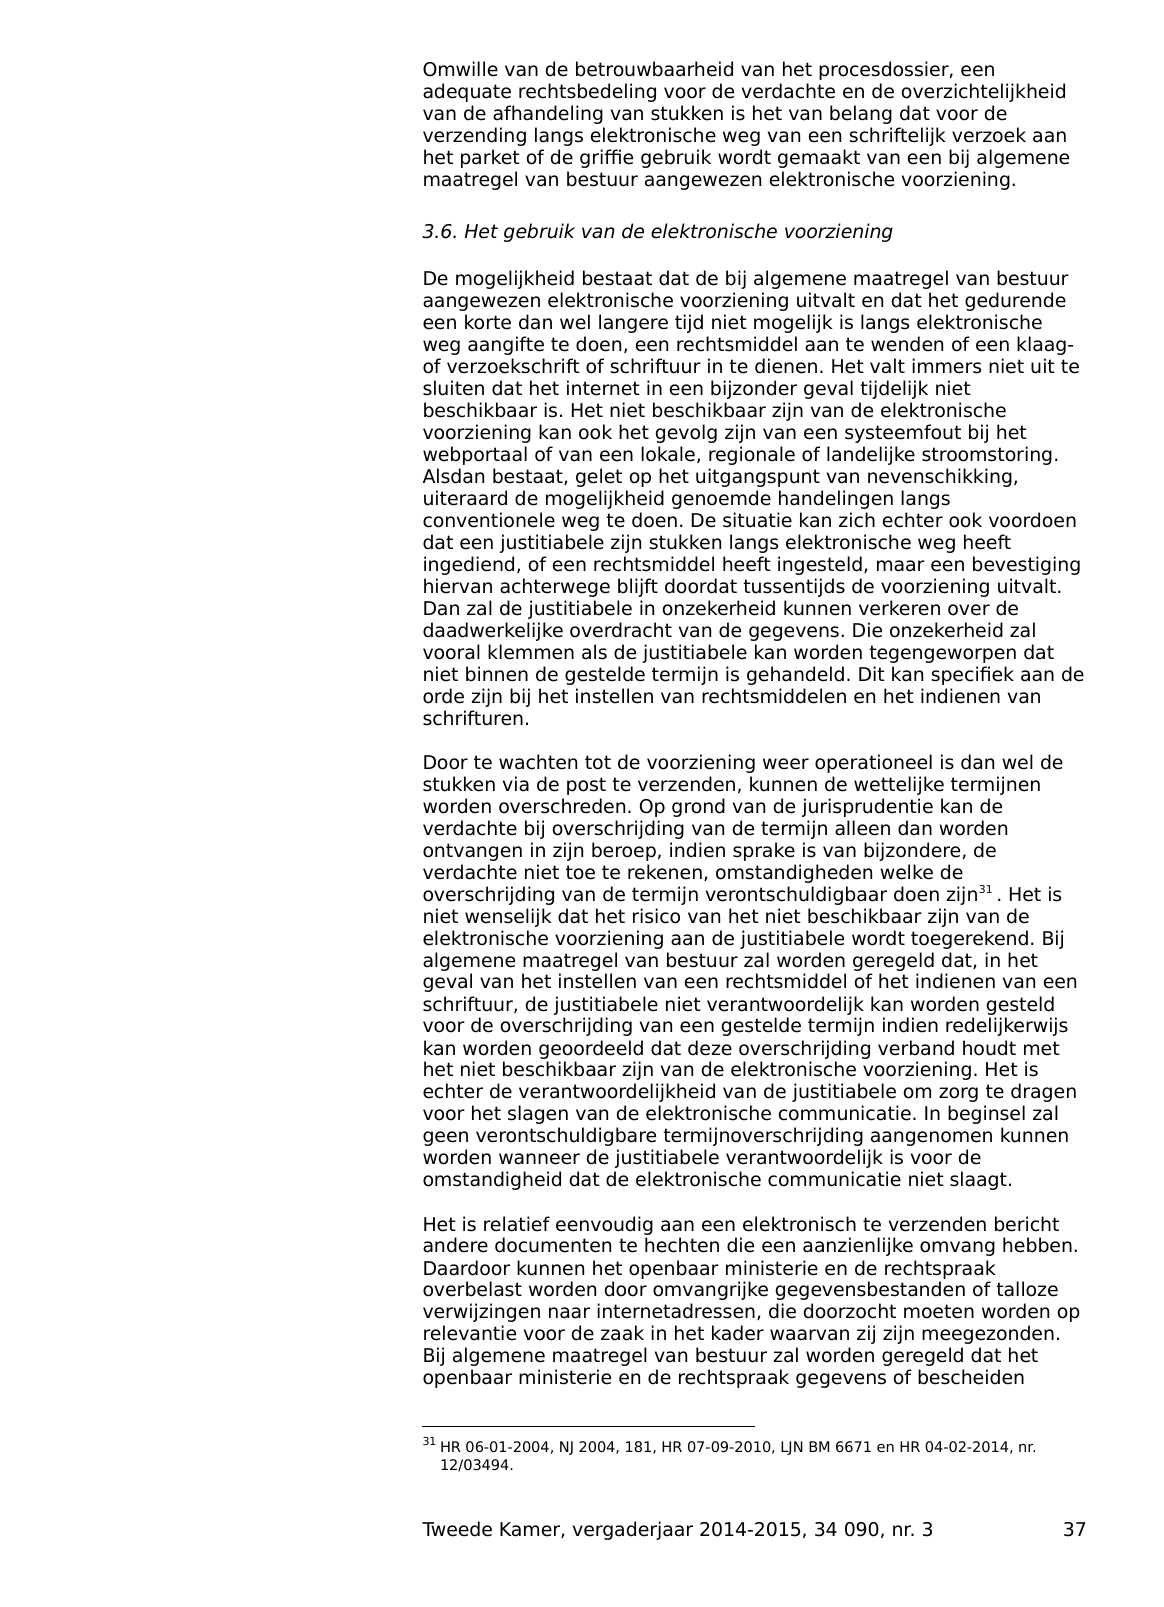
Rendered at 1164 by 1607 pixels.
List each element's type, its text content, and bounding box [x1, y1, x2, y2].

text Door te wachten tot de voorziening weer operationeel is dan wel de stukken via de post te verzenden, kunnen de wettelijke termijnen worden overschreden. Op grond van de jurisprudentie kan de verdachte bij overschrijding van de termijn alleen dan worden ontvangen in zijn beroep, indien sprake is van bijzondere, de verdachte niet toe te rekenen, omstandigheden welke de overschrijding van de termijn verontschuldigbaar doen zijn. Het is niet wenselijk dat het risico van het niet beschikbaar zijn van de elektronische voorziening aan de justitiabele wordt toegerekend. Bij algemene maatregel van bestuur zal worden geregeld dat, in het geval van het instellen van een rechtsmiddel of het indienen van een schriftuur, de justitiabele niet verantwoordelijk kan worden gesteld voor de overschrijding van een gestelde termijn indien redelijkerwijs kan worden geoordeeld dat deze overschrijding verband houdt met het niet beschikbaar zijn van de elektronische voorziening. Het is echter de verantwoordelijkheid van de justitiabele om zorg te dragen voor het slagen van de elektronische communicatie. In beginsel zal geen verontschuldigbare termijnoverschrijding aangenomen kunnen worden wanneer de justitiabele verantwoordelijk is voor de omstandigheid dat de elektronische communicatie niet slaagt. [422, 752, 1087, 1191]
text Het is relatief eenvoudig aan een elektronisch te verzenden bericht andere documenten te hechten die een aanzienlijke omvang hebben. Daardoor kunnen het openbaar ministerie en de rechtspraak overbelast worden door omvangrijke gegevensbestanden of talloze verwijzingen naar internetadressen, die doorzocht moeten worden op relevantie voor de zaak in het kader waarvan zij zijn meegezonden. Bij algemene maatregel van bestuur zal worden geregeld dat het openbaar ministerie en de rechtspraak gegevens of bescheiden [422, 1213, 1087, 1389]
text De mogelijkheid bestaat dat de bij algemene maatregel van bestuur aangewezen elektronische voorziening uitvalt en dat het gedurende een korte dan wel langere tijd niet mogelijk is langs elektronische weg aangifte te doen, een rechtsmiddel aan te wenden of een klaag- of verzoekschrift of schriftuur in te dienen. Het valt immers niet uit te sluiten dat het internet in een bijzonder geval tijdelijk niet beschikbaar is. Het niet beschikbaar zijn van de elektronische voorziening kan ook het gevolg zijn van een systeemfout bij het webportaal of van een lokale, regionale of landelijke stroomstoring. Alsdan bestaat, gelet op het uitgangspunt van nevenschikking, uiteraard de mogelijkheid genoemde handelingen langs conventionele weg te doen. De situatie kan zich echter ook voordoen dat een justitiabele zijn stukken langs elektronische weg heeft ingediend, of een rechtsmiddel heeft ingesteld, maar een bevestiging hiervan achterwege blijft doordat tussentijds de voorziening uitvalt. Dan zal de justitiabele in onzekerheid kunnen verkeren over de daadwerkelijke overdracht van de gegevens. Die onzekerheid zal vooral klemmen als de justitiabele kan worden tegengeworpen dat niet binnen de gestelde termijn is gehandeld. Dit kan specifiek aan de orde zijn bij het instellen van rechtsmiddelen en het indienen van schrifturen. [422, 268, 1087, 729]
subtitle 3.6. Het gebruik van de elektronische voorziening [422, 221, 1087, 243]
text HR 06-01-2004, NJ 2004, 181, HR 07-09-2010, LJN BM 6671 en HR 04-02-2014, nr. 12/03494. [422, 1435, 1087, 1474]
text Omwille van de betrouwbaarheid van het procesdossier, een adequate rechtsbedeling voor de verdachte en de overzichtelijkheid van de afhandeling van stukken is het van belang dat voor de verzending langs elektronische weg van een schriftelijk verzoek aan het parket of de griffie gebruik wordt gemaakt van een bij algemene maatregel van bestuur aangewezen elektronische voorziening. [422, 59, 1087, 191]
